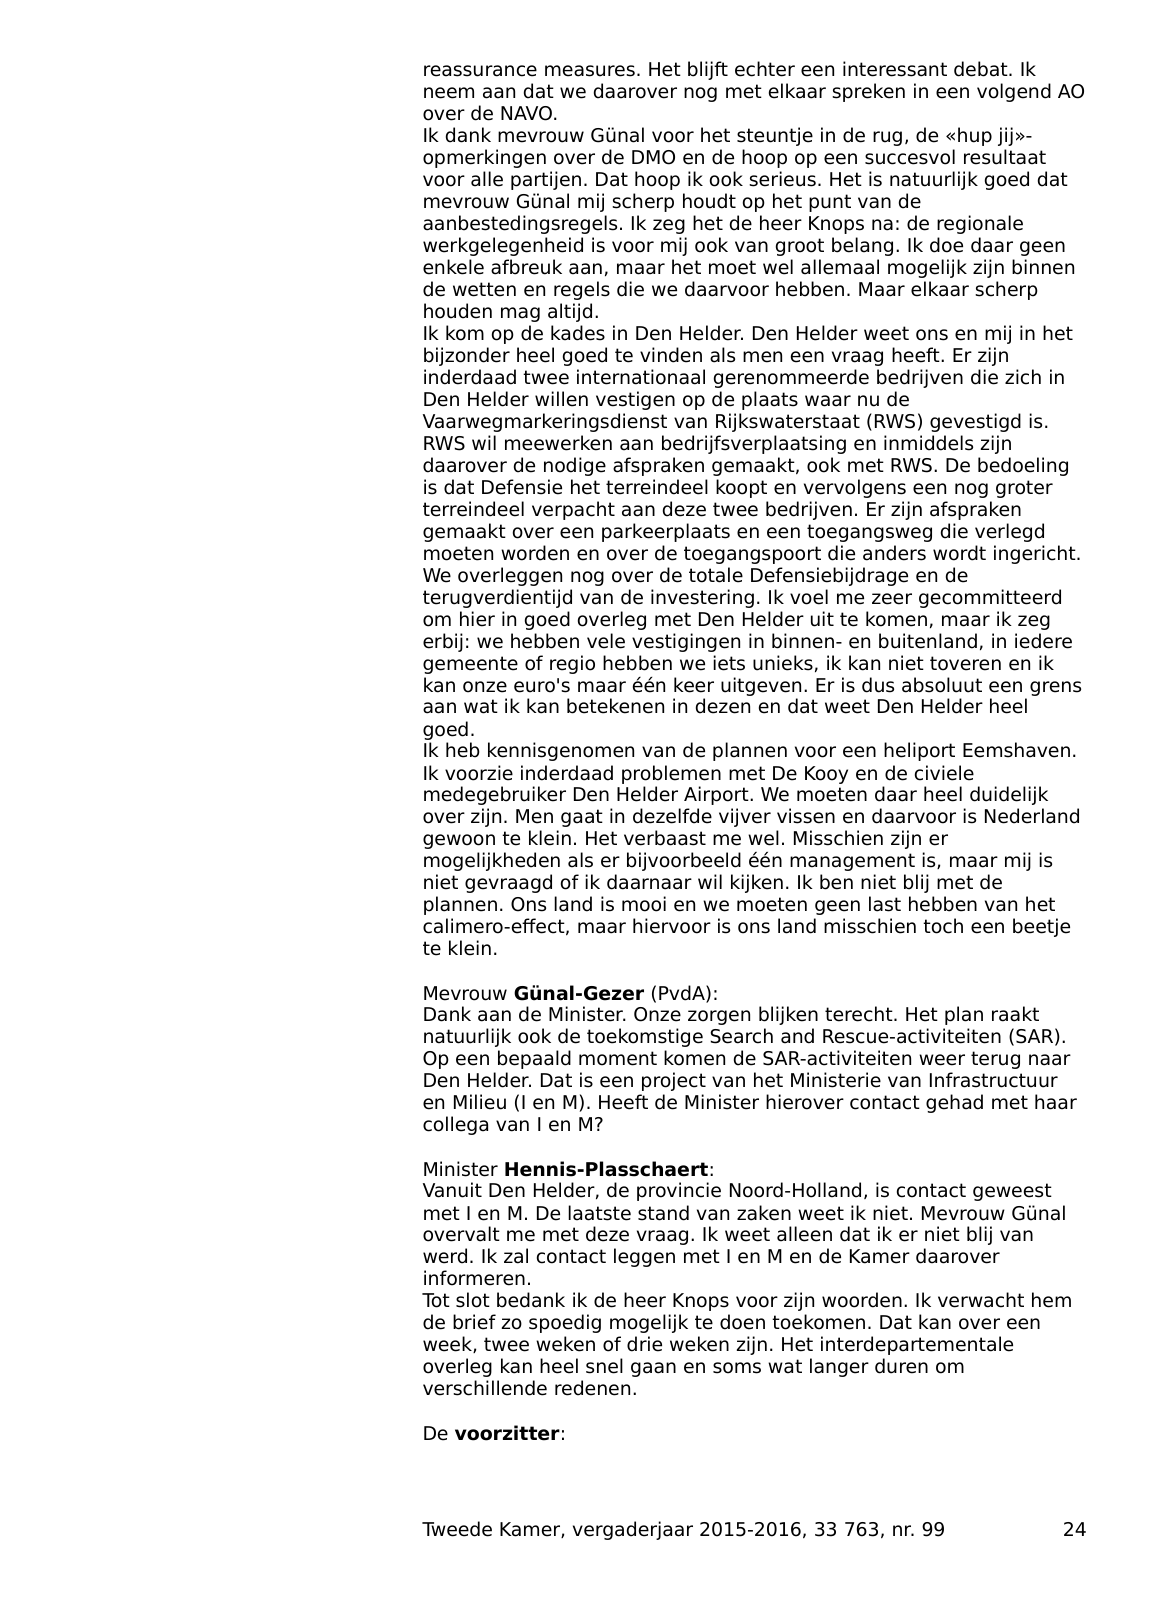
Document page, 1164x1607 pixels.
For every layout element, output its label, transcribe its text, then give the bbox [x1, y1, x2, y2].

text Mevrouw Günal-Gezer (PvdA): [422, 982, 1087, 1004]
text Vanuit Den Helder, de provincie Noord-Holland, is contact geweest met I en M. De laatste stand van zaken weet ik niet. Mevrouw Günal overvalt me met deze vraag. Ik weet alleen dat ik er niet blij van werd. Ik zal contact leggen met I en M en de Kamer daarover informeren. [422, 1180, 1087, 1290]
text Minister Hennis-Plasschaert: [422, 1158, 1087, 1180]
text Ik kom op de kades in Den Helder. Den Helder weet ons en mij in het bijzonder heel goed te vinden als men een vraag heeft. Er zijn inderdaad twee internationaal gerenommeerde bedrijven die zich in Den Helder willen vestigen op de plaats waar nu de Vaarwegmarkeringsdienst van Rijkswaterstaat (RWS) gevestigd is. RWS wil meewerken aan bedrijfsverplaatsing en inmiddels zijn daarover de nodige afspraken gemaakt, ook met RWS. De bedoeling is dat Defensie het terreindeel koopt en vervolgens een nog groter terreindeel verpacht aan deze twee bedrijven. Er zijn afspraken gemaakt over een parkeerplaats en een toegangsweg die verlegd moeten worden en over de toegangspoort die anders wordt ingericht. We overleggen nog over de totale Defensiebijdrage en de terugverdientijd van de investering. Ik voel me zeer gecommitteerd om hier in goed overleg met Den Helder uit te komen, maar ik zeg erbij: we hebben vele vestigingen in binnen- en buitenland, in iedere gemeente of regio hebben we iets unieks, ik kan niet toveren en ik kan onze euro's maar één keer uitgeven. Er is dus absoluut een grens aan wat ik kan betekenen in dezen en dat weet Den Helder heel goed. [422, 323, 1087, 740]
text Ik dank mevrouw Günal voor het steuntje in de rug, de «hup jij»-opmerkingen over de DMO en de hoop op een succesvol resultaat voor alle partijen. Dat hoop ik ook serieus. Het is natuurlijk goed dat mevrouw Günal mij scherp houdt op het punt van de aanbestedingsregels. Ik zeg het de heer Knops na: de regionale werkgelegenheid is voor mij ook van groot belang. Ik doe daar geen enkele afbreuk aan, maar het moet wel allemaal mogelijk zijn binnen de wetten en regels die we daarvoor hebben. Maar elkaar scherp houden mag altijd. [422, 125, 1087, 323]
text De voorzitter: [422, 1422, 1087, 1444]
text Tot slot bedank ik de heer Knops voor zijn woorden. Ik verwacht hem de brief zo spoedig mogelijk te doen toekomen. Dat kan over een week, twee weken of drie weken zijn. Het interdepartementale overleg kan heel snel gaan en soms wat langer duren om verschillende redenen. [422, 1290, 1087, 1400]
text Dank aan de Minister. Onze zorgen blijken terecht. Het plan raakt natuurlijk ook de toekomstige Search and Rescue-activiteiten (SAR). Op een bepaald moment komen de SAR-activiteiten weer terug naar Den Helder. Dat is een project van het Ministerie van Infrastructuur en Milieu (I en M). Heeft de Minister hierover contact gehad met haar collega van I en M? [422, 1004, 1087, 1136]
text Ik heb kennisgenomen van de plannen voor een heliport Eemshaven. Ik voorzie inderdaad problemen met De Kooy en de civiele medegebruiker Den Helder Airport. We moeten daar heel duidelijk over zijn. Men gaat in dezelfde vijver vissen en daarvoor is Nederland gewoon te klein. Het verbaast me wel. Misschien zijn er mogelijkheden als er bijvoorbeeld één management is, maar mij is niet gevraagd of ik daarnaar wil kijken. Ik ben niet blij met de plannen. Ons land is mooi en we moeten geen last hebben van het calimero-effect, maar hiervoor is ons land misschien toch een beetje te klein. [422, 740, 1087, 960]
text reassurance measures. Het blijft echter een interessant debat. Ik neem aan dat we daarover nog met elkaar spreken in een volgend AO over de NAVO. [422, 59, 1087, 125]
